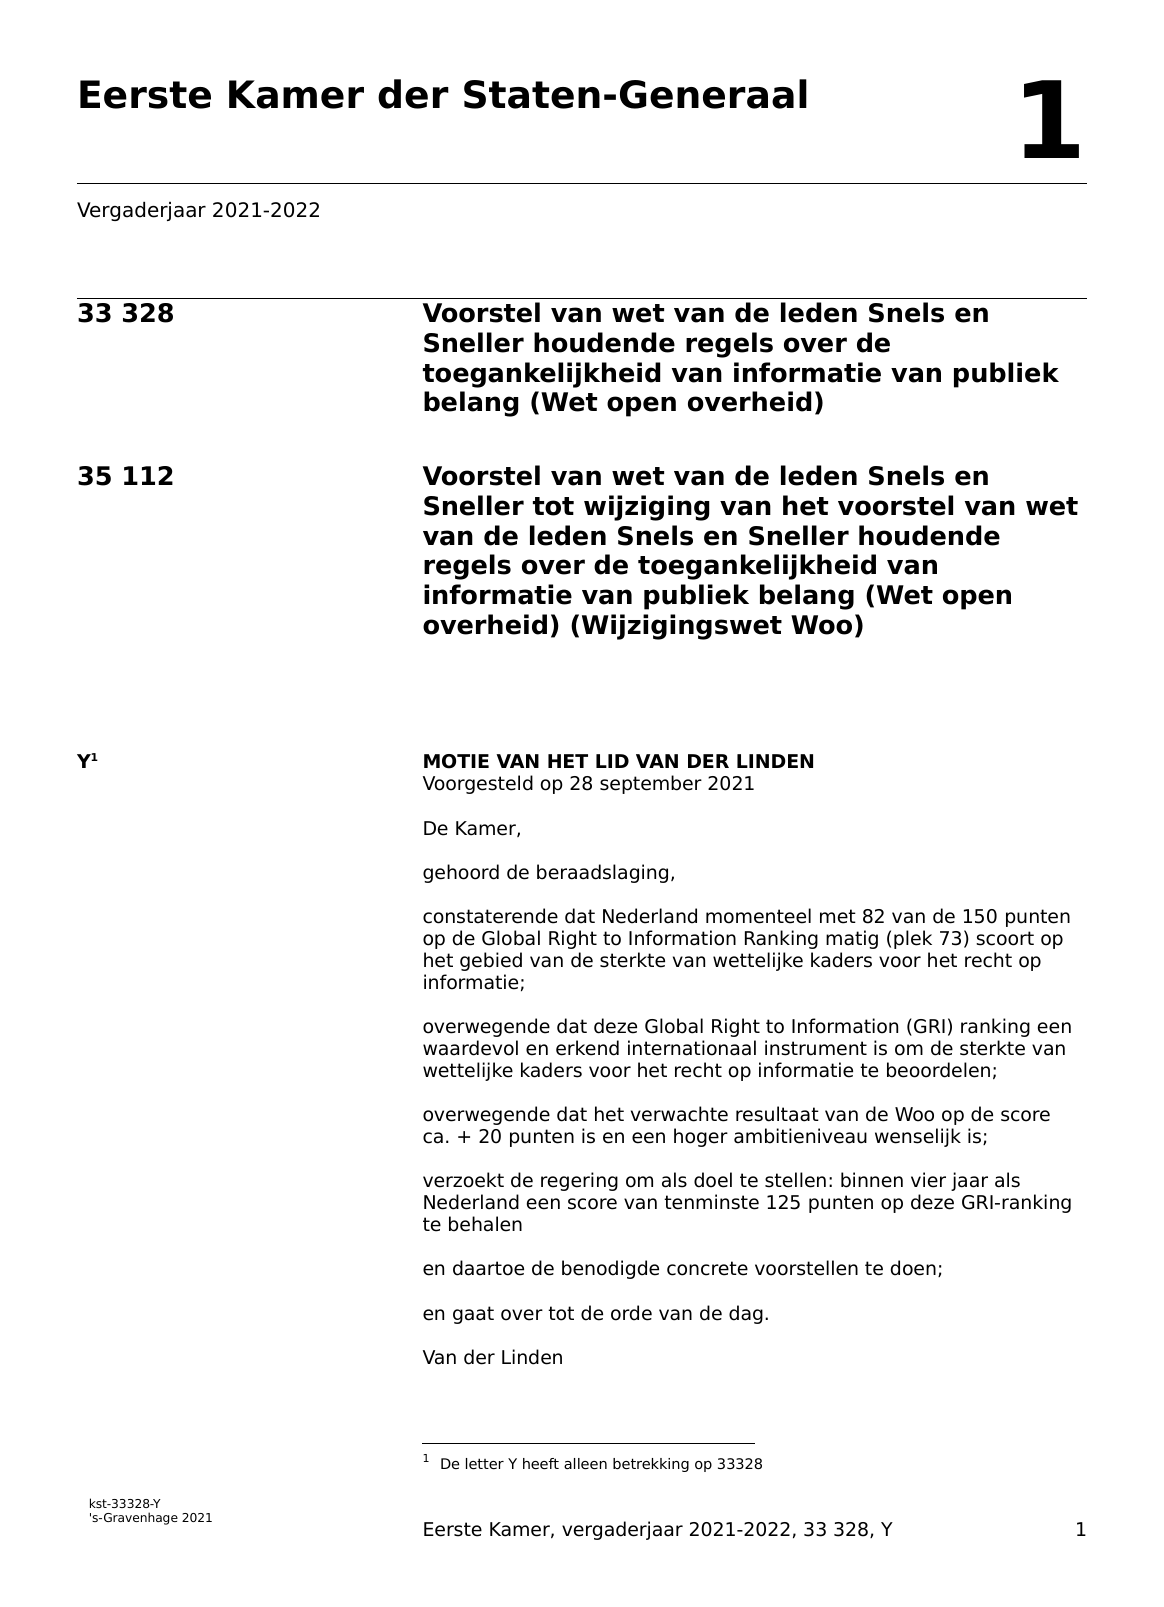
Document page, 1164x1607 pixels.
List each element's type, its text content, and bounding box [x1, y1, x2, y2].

text Voorgesteld op 28 september 2021 [422, 773, 1087, 795]
text overwegende dat deze Global Right to Information (GRI) ranking een waardevol en erkend internationaal instrument is om de sterkte van wettelijke kaders voor het recht op informatie te beoordelen; [422, 1016, 1087, 1082]
text 's-Gravenhage 2021 [88, 1511, 323, 1525]
text gehoord de beraadslaging, [422, 862, 1087, 883]
text kst-33328-Y [88, 1497, 323, 1511]
text constaterende dat Nederland momenteel met 82 van de 150 punten op de Global Right to Information Ranking matig (plek 73) scoort op het gebied van de sterkte van wettelijke kaders voor het recht op informatie; [422, 906, 1087, 994]
text De letter Y heeft alleen betrekking op 33328 [422, 1452, 1087, 1474]
subtitle Y MOTIE VAN HET LID VAN DER LINDEN [77, 751, 1087, 773]
text en daartoe de benodigde concrete voorstellen te doen; [422, 1258, 1087, 1280]
table_header Eerste Kamer der Staten-Generaal [77, 59, 886, 183]
table_cell Vergaderjaar 2021-2022 [77, 184, 1087, 298]
text verzoekt de regering om als doel te stellen: binnen vier jaar als Nederland een score van tenminste 125 punten op deze GRI-ranking te behalen [422, 1170, 1087, 1236]
text overwegende dat het verwachte resultaat van de Woo op de score ca. + 20 punten is en een hoger ambitieniveau wenselijk is; [422, 1104, 1087, 1148]
text Van der Linden [422, 1347, 1087, 1368]
text De Kamer, [422, 817, 1087, 839]
subtitle 33 328 Voorstel van wet van de leden Snels en Sneller houdende regels over de toegankelijkheid van informatie van publiek belang (Wet open overheid) [77, 299, 1087, 418]
table_header 1 [886, 59, 1087, 183]
text en gaat over tot de orde van de dag. [422, 1302, 1087, 1324]
subtitle 35 112 Voorstel van wet van de leden Snels en Sneller tot wijziging van het voorstel van wet van de leden Snels en Sneller houdende regels over de toegankelijkheid van informatie van publiek belang (Wet open overheid) (Wijzigingswet Woo) [77, 462, 1087, 640]
